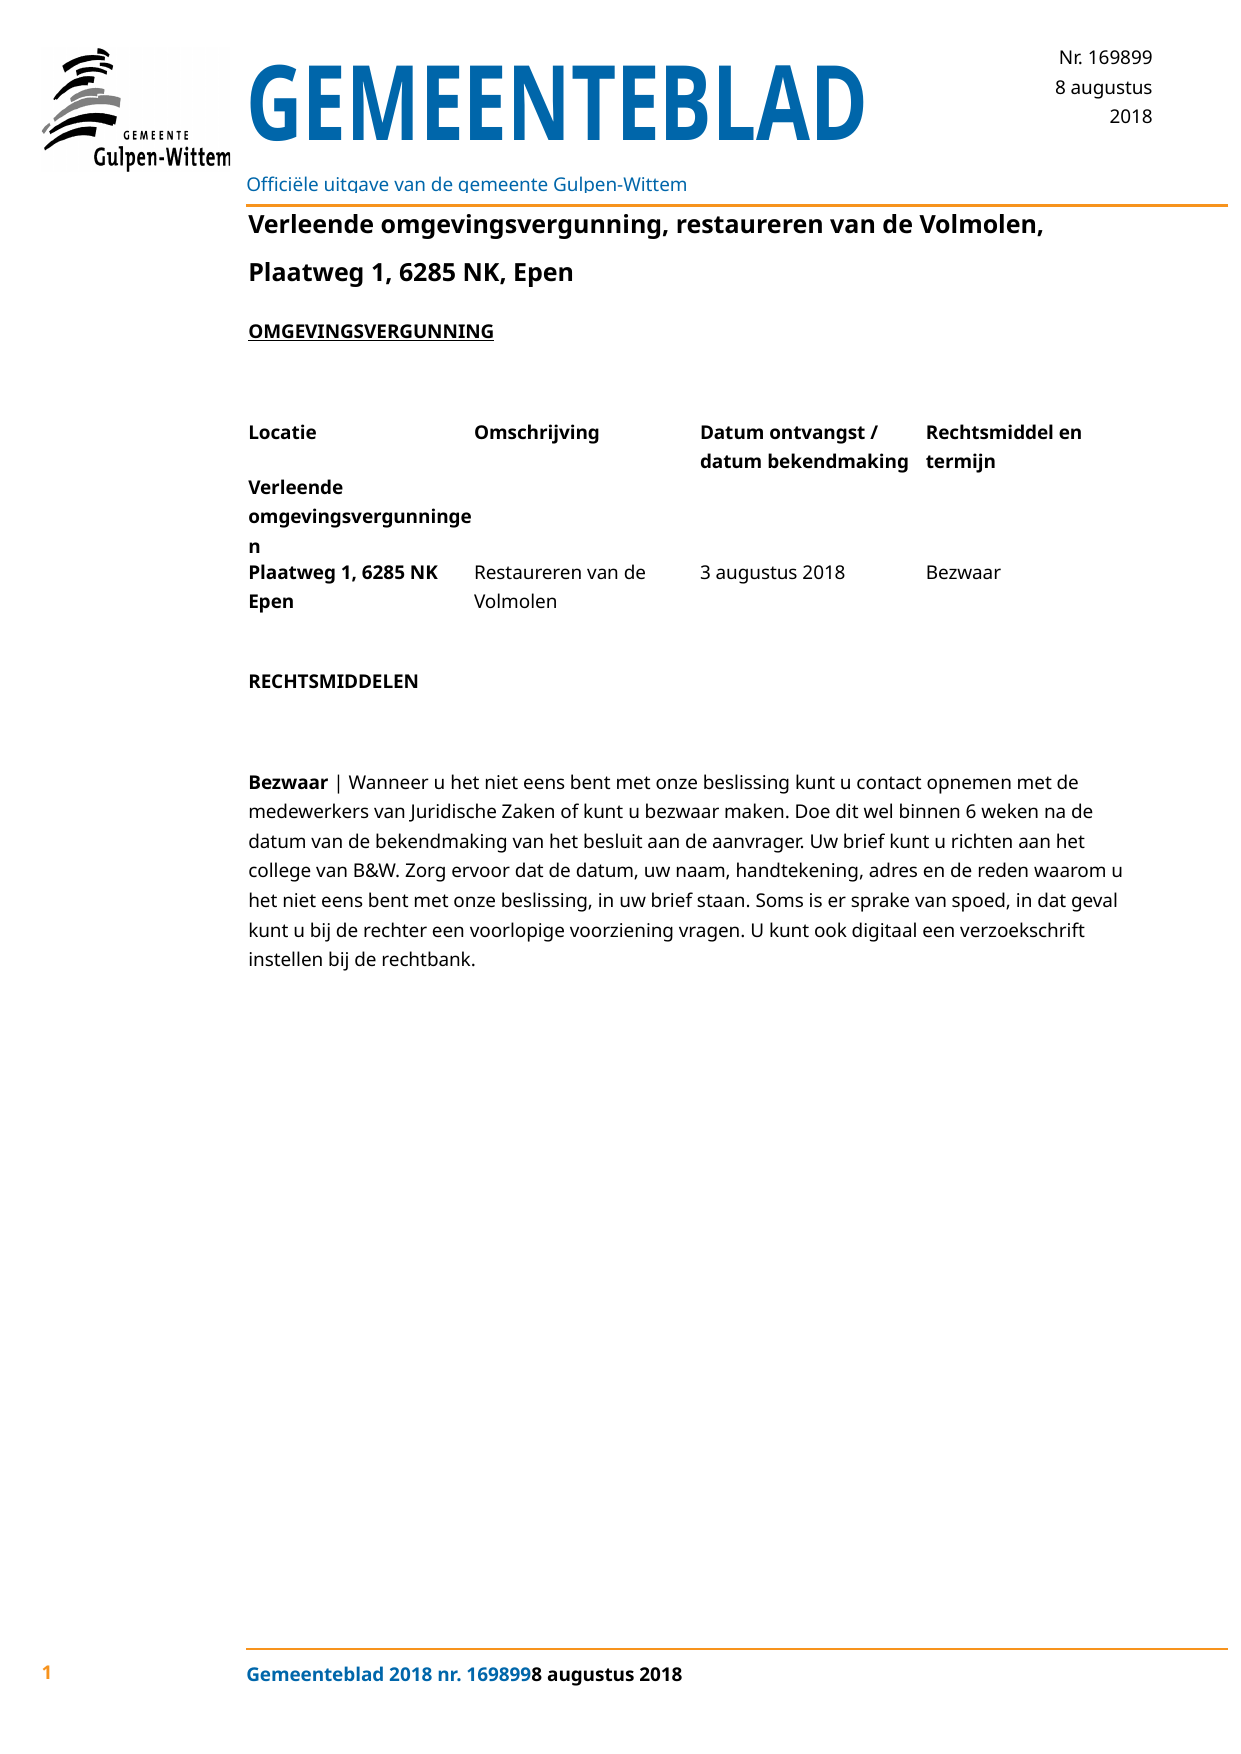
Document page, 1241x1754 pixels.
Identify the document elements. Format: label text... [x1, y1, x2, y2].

picture [41, 47, 231, 172]
table_header Rechtsmiddel en termijn [926, 419, 1152, 474]
table_header Omschrijving [474, 419, 700, 474]
table_cell 3 augustus 2018 [700, 559, 926, 614]
table_cell Verleende omgevingsvergunningen [248, 474, 474, 559]
table_cell [474, 474, 700, 559]
table_cell Plaatweg 1, 6285 NK Epen [248, 559, 474, 614]
table_cell [700, 474, 926, 559]
text Bezwaar | Wanneer u het niet eens bent met onze beslissing kunt u contact opnemen met de medewerkers van Juridische Zaken of kunt u bezwaar maken. Doe dit wel binnen 6 weken na de datum van de bekendmaking van het besluit aan de aanvrager. Uw brief kunt u richten aan het college van B&W. Zorg ervoor dat de datum, uw naam, handtekening, adres en de reden waarom u het niet eens bent met onze beslissing, in uw brief staan. Soms is er sprake van spoed, in dat geval kunt u bij de rechter een voorlopige voorziening vragen. U kunt ook digitaal een verzoekschrift instellen bij de rechtbank. [248, 769, 1152, 972]
table_cell Restaureren van de Volmolen [474, 559, 700, 614]
table_cell Bezwaar [926, 559, 1152, 614]
text OMGEVINGSVERGUNNING [248, 318, 1152, 344]
table_cell [926, 474, 1152, 559]
table_header Datum ontvangst / datum bekendmaking [700, 419, 926, 474]
table_header Locatie [248, 419, 474, 474]
text RECHTSMIDDELEN [248, 668, 1152, 694]
text Verleende omgevingsvergunning, restaureren van de Volmolen, Plaatweg 1, 6285 NK, Epen [248, 207, 1152, 288]
